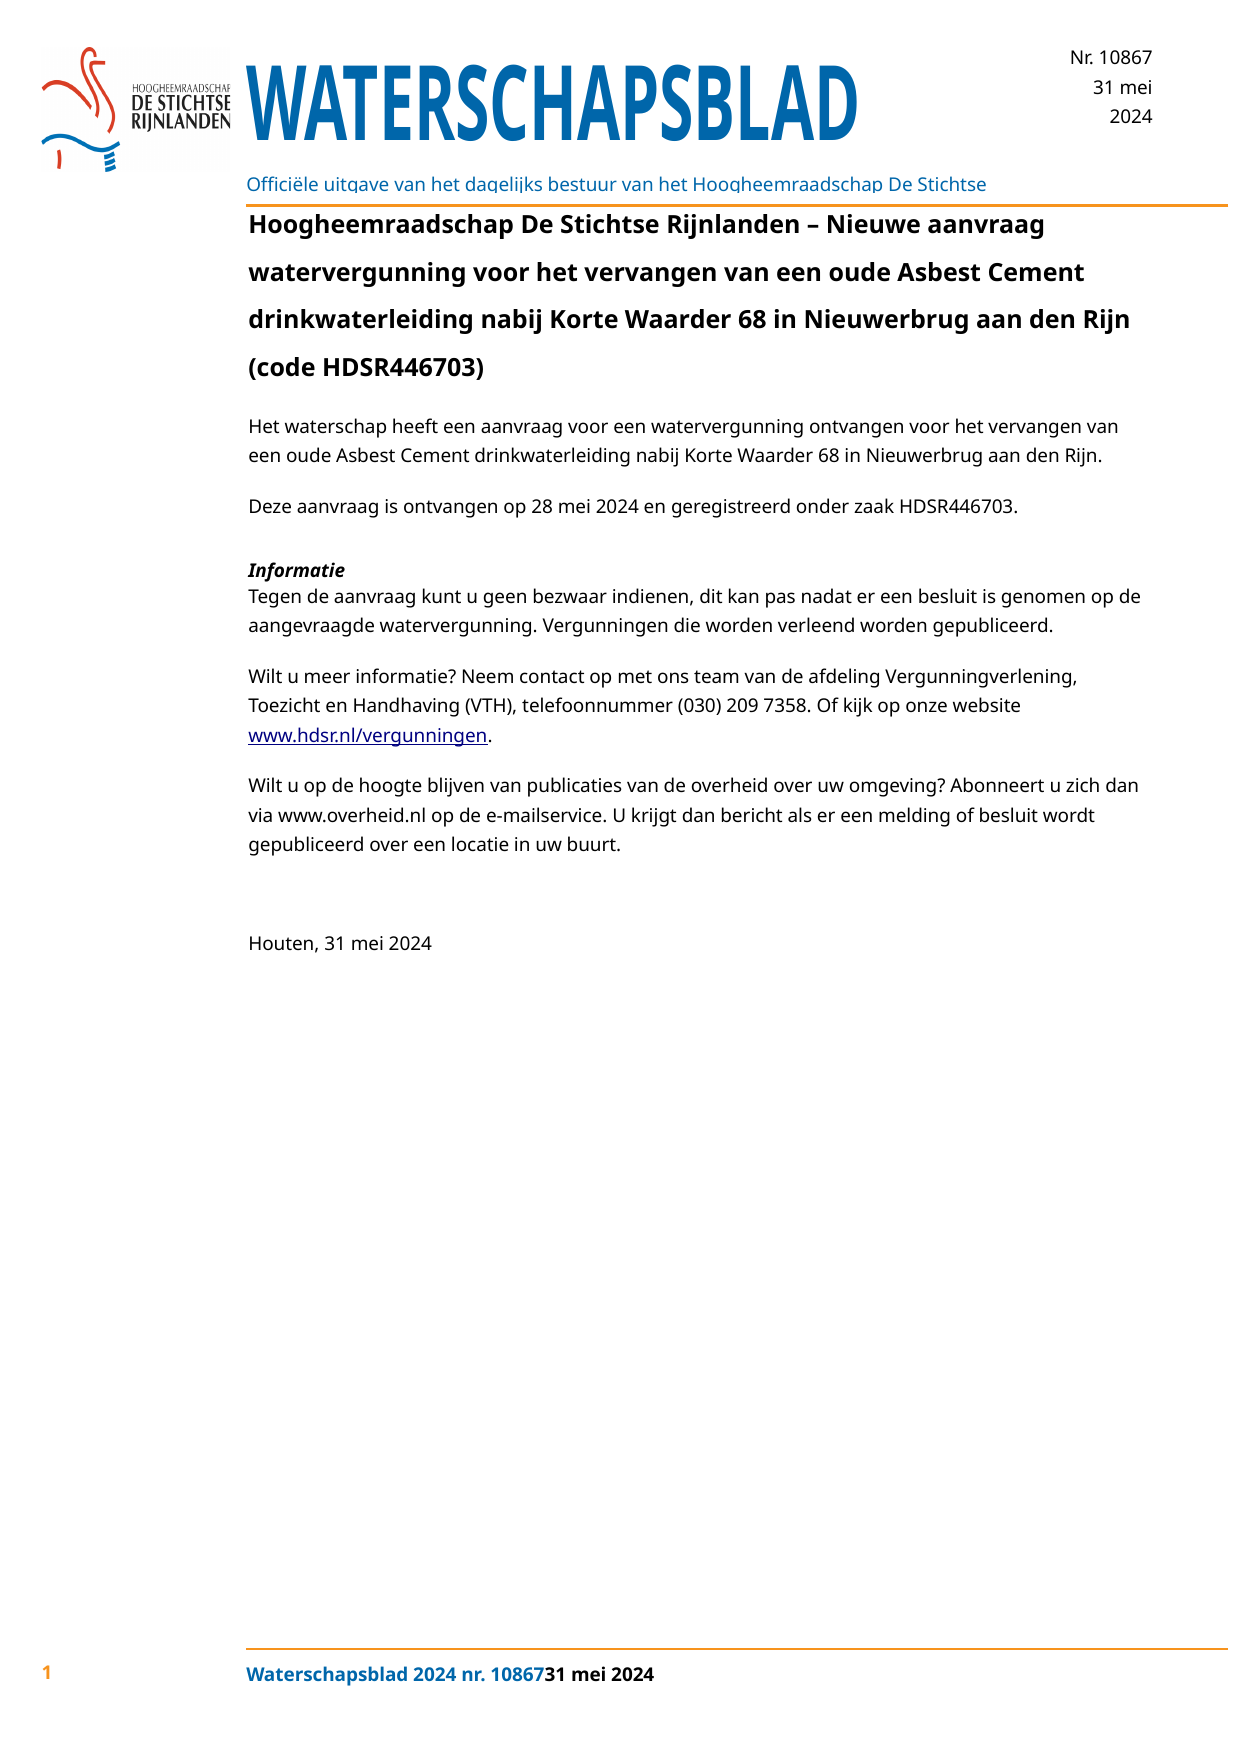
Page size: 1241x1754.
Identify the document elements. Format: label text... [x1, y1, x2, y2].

text Wilt u meer informatie? Neem contact op met ons team van de afdeling Vergunningverlening, Toezicht en Handhaving (VTH), telefoonnummer (030) 209 7358. Of kijk op onze website www.hdsr.nl/vergunningen. [248, 663, 1152, 748]
text Hoogheemraadschap De Stichtse Rijnlanden – Nieuwe aanvraag watervergunning voor het vervangen van een oude Asbest Cement drinkwaterleiding nabij Korte Waarder 68 in Nieuwerbrug aan den Rijn (code HDSR446703) [248, 207, 1152, 384]
text Tegen de aanvraag kunt u geen bezwaar indienen, dit kan pas nadat er een besluit is genomen op de aangevraagde watervergunning. Vergunningen die worden verleend worden gepubliceerd. [248, 583, 1152, 638]
picture [41, 47, 231, 172]
text Houten, 31 mei 2024 [248, 930, 1152, 956]
text Wilt u op de hoogte blijven van publicaties van de overheid over uw omgeving? Abonneert u zich dan via www.overheid.nl op de e-mailservice. U krijgt dan bericht als er een melding of besluit wordt gepubliceerd over een locatie in uw buurt. [248, 772, 1152, 857]
text Het waterschap heeft een aanvraag voor een watervergunning ontvangen voor het vervangen van een oude Asbest Cement drinkwaterleiding nabij Korte Waarder 68 in Nieuwerbrug aan den Rijn. [248, 413, 1152, 468]
text Informatie [248, 557, 1152, 583]
text Deze aanvraag is ontvangen op 28 mei 2024 en geregistreerd onder zaak HDSR446703. [248, 493, 1152, 519]
